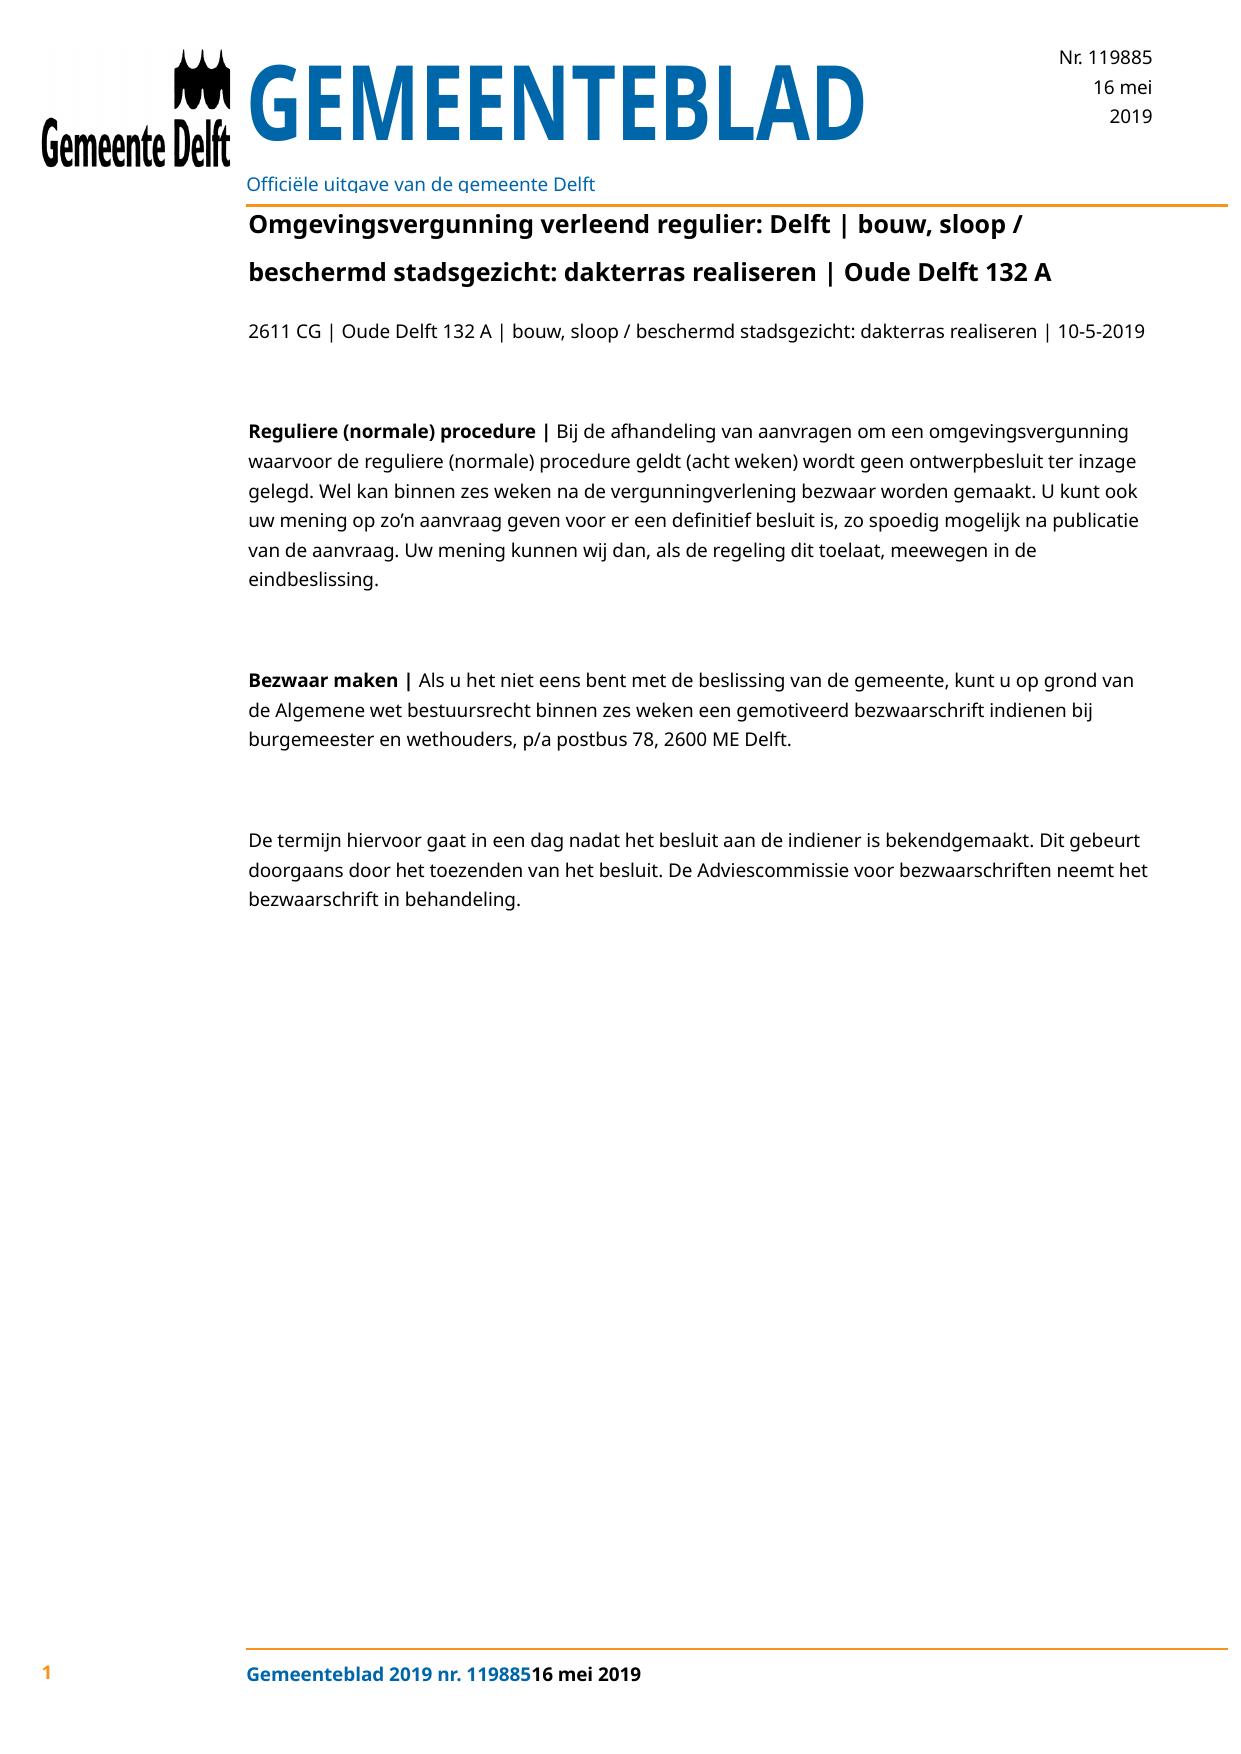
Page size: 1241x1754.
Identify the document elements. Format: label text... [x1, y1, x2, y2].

picture [41, 47, 231, 172]
text De termijn hiervoor gaat in een dag nadat het besluit aan de indiener is bekendgemaakt. Dit gebeurt doorgaans door het toezenden van het besluit. De Adviescommissie voor bezwaarschriften neemt het bezwaarschrift in behandeling. [248, 827, 1152, 912]
text Reguliere (normale) procedure | Bij de afhandeling van aanvragen om een omgevingsvergunning waarvoor de reguliere (normale) procedure geldt (acht weken) wordt geen ontwerpbesluit ter inzage gelegd. Wel kan binnen zes weken na de vergunningverlening bezwaar worden gemaakt. U kunt ook uw mening op zo’n aanvraag geven voor er een definitief besluit is, zo spoedig mogelijk na publicatie van de aanvraag. Uw mening kunnen wij dan, als de regeling dit toelaat, meewegen in de eindbeslissing. [248, 419, 1152, 592]
text 2611 CG | Oude Delft 132 A | bouw, sloop / beschermd stadsgezicht: dakterras realiseren | 10-5-2019 [248, 318, 1152, 344]
text Omgevingsvergunning verleend regulier: Delft | bouw, sloop / beschermd stadsgezicht: dakterras realiseren | Oude Delft 132 A [248, 207, 1152, 288]
text Bezwaar maken | Als u het niet eens bent met de beslissing van de gemeente, kunt u op grond van de Algemene wet bestuursrecht binnen zes weken een gemotiveerd bezwaarschrift indienen bij burgemeester en wethouders, p/a postbus 78, 2600 ME Delft. [248, 667, 1152, 752]
